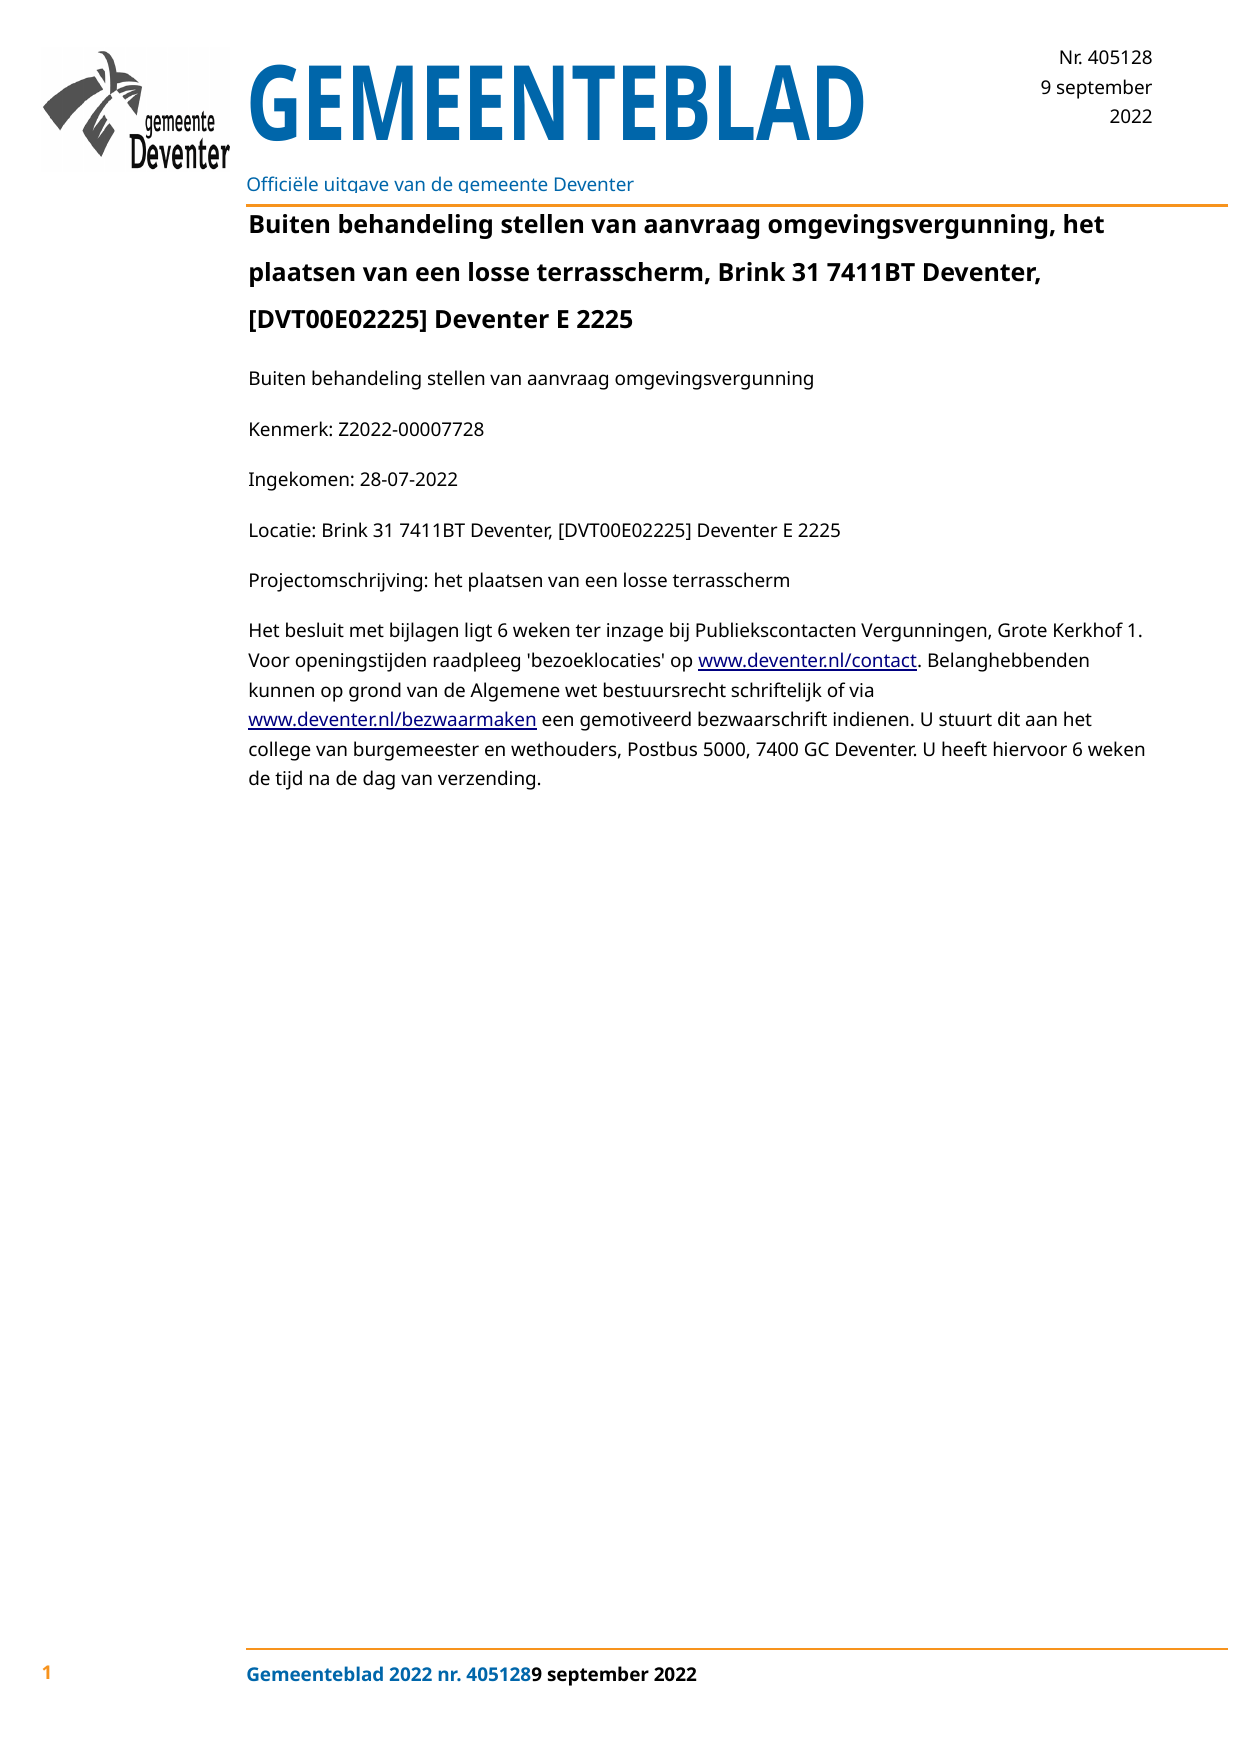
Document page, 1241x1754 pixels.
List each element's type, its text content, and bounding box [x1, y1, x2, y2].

text Locatie: Brink 31 7411BT Deventer, [DVT00E02225] Deventer E 2225 [248, 517, 1152, 542]
text Kenmerk: Z2022-00007728 [248, 416, 1152, 442]
text Projectomschrijving: het plaatsen van een losse terrasscherm [248, 567, 1152, 593]
text Ingekomen: 28-07-2022 [248, 466, 1152, 492]
text Buiten behandeling stellen van aanvraag omgevingsvergunning, het plaatsen van een losse terrasscherm, Brink 31 7411BT Deventer, [DVT00E02225] Deventer E 2225 [248, 207, 1152, 336]
picture [41, 47, 231, 172]
text Het besluit met bijlagen ligt 6 weken ter inzage bij Publiekscontacten Vergunningen, Grote Kerkhof 1. Voor openingstijden raadpleeg 'bezoeklocaties' op www.deventer.nl/contact. Belanghebbenden kunnen op grond van de Algemene wet bestuursrecht schriftelijk of via www.deventer.nl/bezwaarmaken een gemotiveerd bezwaarschrift indienen. U stuurt dit aan het college van burgemeester en wethouders, Postbus 5000, 7400 GC Deventer. U heeft hiervoor 6 weken de tijd na de dag van verzending. [248, 618, 1152, 791]
text Buiten behandeling stellen van aanvraag omgevingsvergunning [248, 366, 1152, 391]
